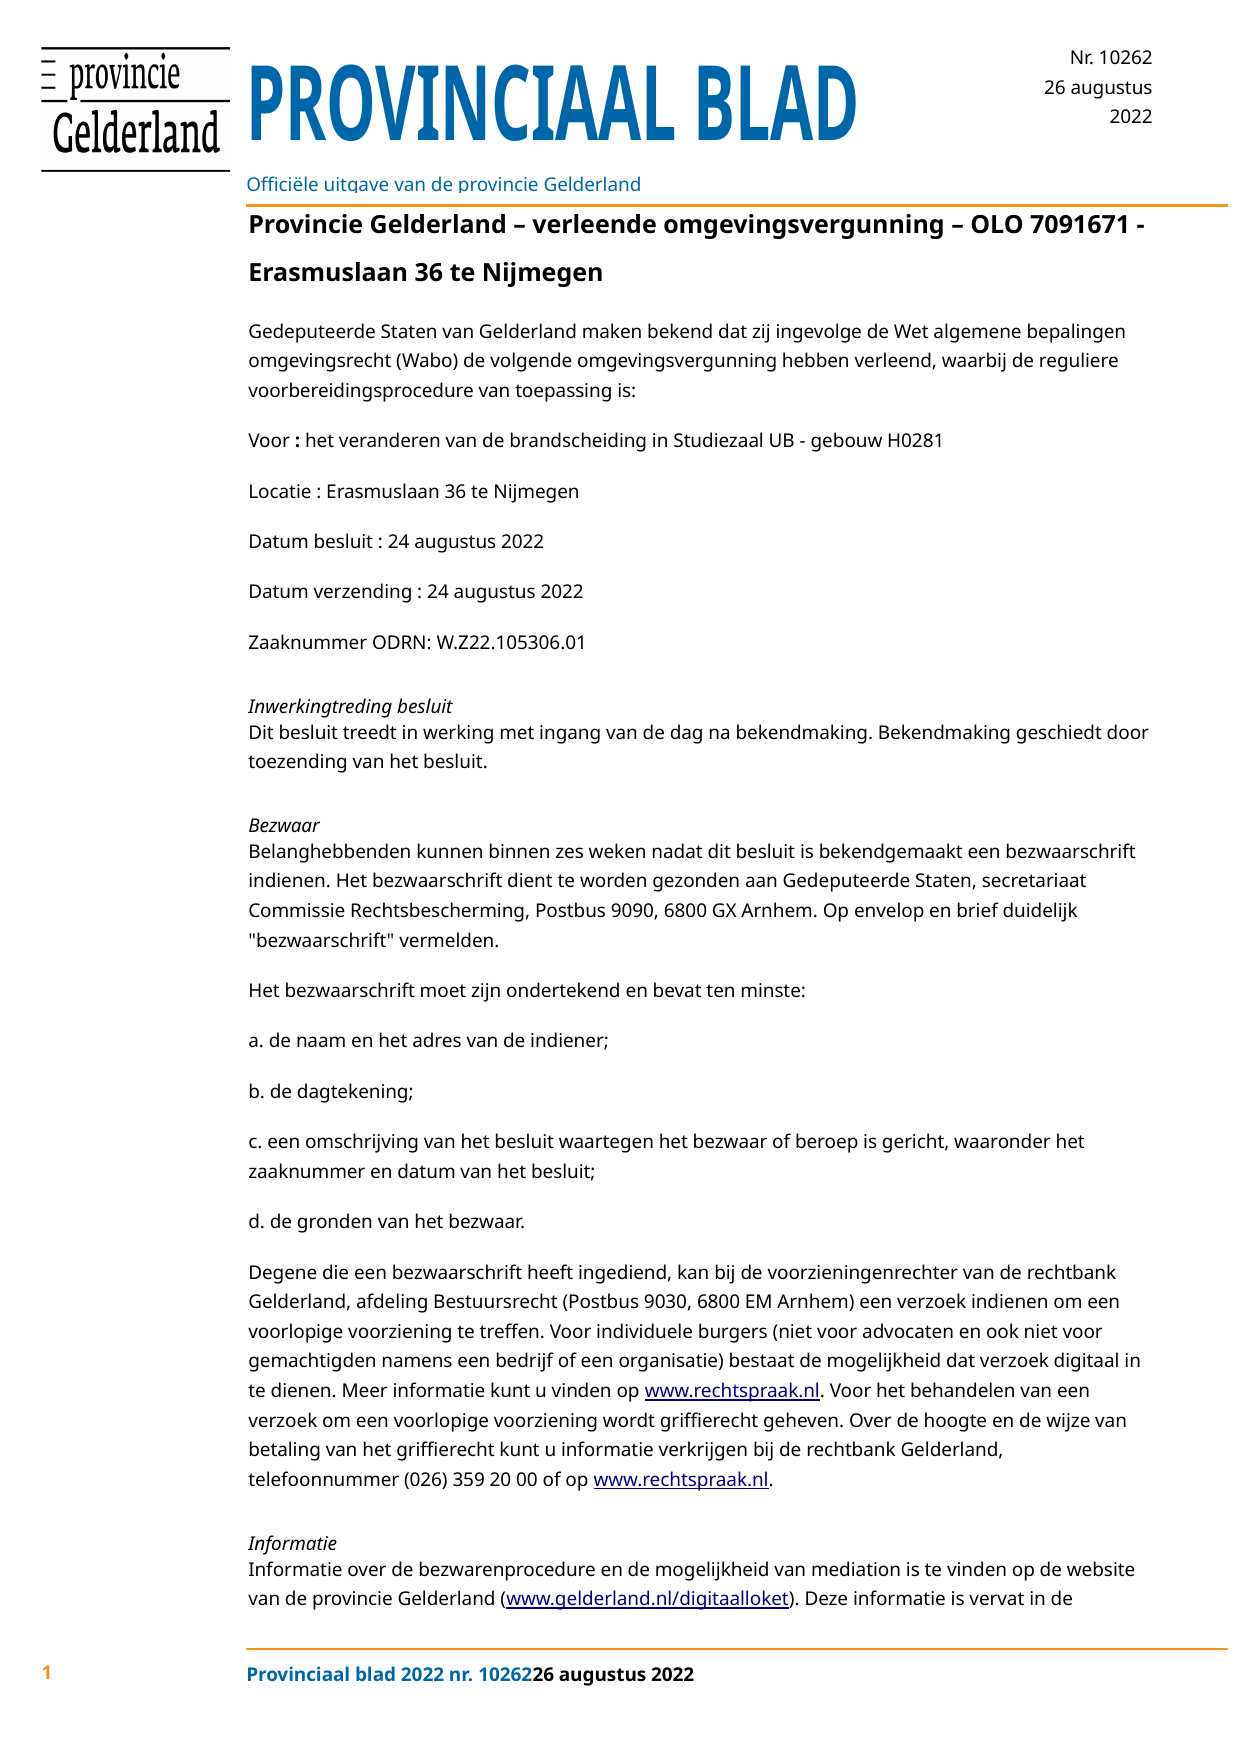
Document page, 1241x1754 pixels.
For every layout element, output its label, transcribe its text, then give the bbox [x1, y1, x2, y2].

picture [41, 47, 231, 172]
text Dit besluit treedt in werking met ingang van de dag na bekendmaking. Bekendmaking geschiedt door toezending van het besluit. [248, 719, 1152, 774]
text Informatie over de bezwarenprocedure en de mogelijkheid van mediation is te vinden op de website van de provincie Gelderland (www.gelderland.nl/digitaalloket). Deze informatie is vervat in de [248, 1556, 1152, 1611]
text Bezwaar [248, 812, 1152, 838]
text Informatie [248, 1530, 1152, 1556]
text c. een omschrijving van het besluit waartegen het bezwaar of beroep is gericht, waaronder het zaaknummer en datum van het besluit; [248, 1128, 1152, 1184]
text Locatie : Erasmuslaan 36 te Nijmegen [248, 478, 1152, 504]
text Provincie Gelderland – verleende omgevingsvergunning – OLO 7091671 - Erasmuslaan 36 te Nijmegen [248, 207, 1152, 288]
text Datum besluit : 24 augustus 2022 [248, 528, 1152, 554]
text Voor : het veranderen van de brandscheiding in Studiezaal UB - gebouw H0281 [248, 427, 1152, 453]
text b. de dagtekening; [248, 1078, 1152, 1104]
text Het bezwaarschrift moet zijn ondertekend en bevat ten minste: [248, 977, 1152, 1003]
text Gedeputeerde Staten van Gelderland maken bekend dat zij ingevolge de Wet algemene bepalingen omgevingsrecht (Wabo) de volgende omgevingsvergunning hebben verleend, waarbij de reguliere voorbereidingsprocedure van toepassing is: [248, 318, 1152, 403]
text Inwerkingtreding besluit [248, 693, 1152, 719]
text Degene die een bezwaarschrift heeft ingediend, kan bij de voorzieningenrechter van de rechtbank Gelderland, afdeling Bestuursrecht (Postbus 9030, 6800 EM Arnhem) een verzoek indienen om een voorlopige voorziening te treffen. Voor individuele burgers (niet voor advocaten en ook niet voor gemachtigden namens een bedrijf of een organisatie) bestaat de mogelijkheid dat verzoek digitaal in te dienen. Meer informatie kunt u vinden op www.rechtspraak.nl. Voor het behandelen van een verzoek om een voorlopige voorziening wordt griffierecht geheven. Over de hoogte en de wijze van betaling van het griffierecht kunt u informatie verkrijgen bij de rechtbank Gelderland, telefoonnummer (026) 359 20 00 of op www.rechtspraak.nl. [248, 1259, 1152, 1492]
text a. de naam en het adres van de indiener; [248, 1028, 1152, 1053]
text d. de gronden van het bezwaar. [248, 1208, 1152, 1234]
text Datum verzending : 24 augustus 2022 [248, 579, 1152, 604]
text Zaaknummer ODRN: W.Z22.105306.01 [248, 629, 1152, 655]
text Belanghebbenden kunnen binnen zes weken nadat dit besluit is bekendgemaakt een bezwaarschrift indienen. Het bezwaarschrift dient te worden gezonden aan Gedeputeerde Staten, secretariaat Commissie Rechtsbescherming, Postbus 9090, 6800 GX Arnhem. Op envelop en brief duidelijk "bezwaarschrift" vermelden. [248, 838, 1152, 953]
